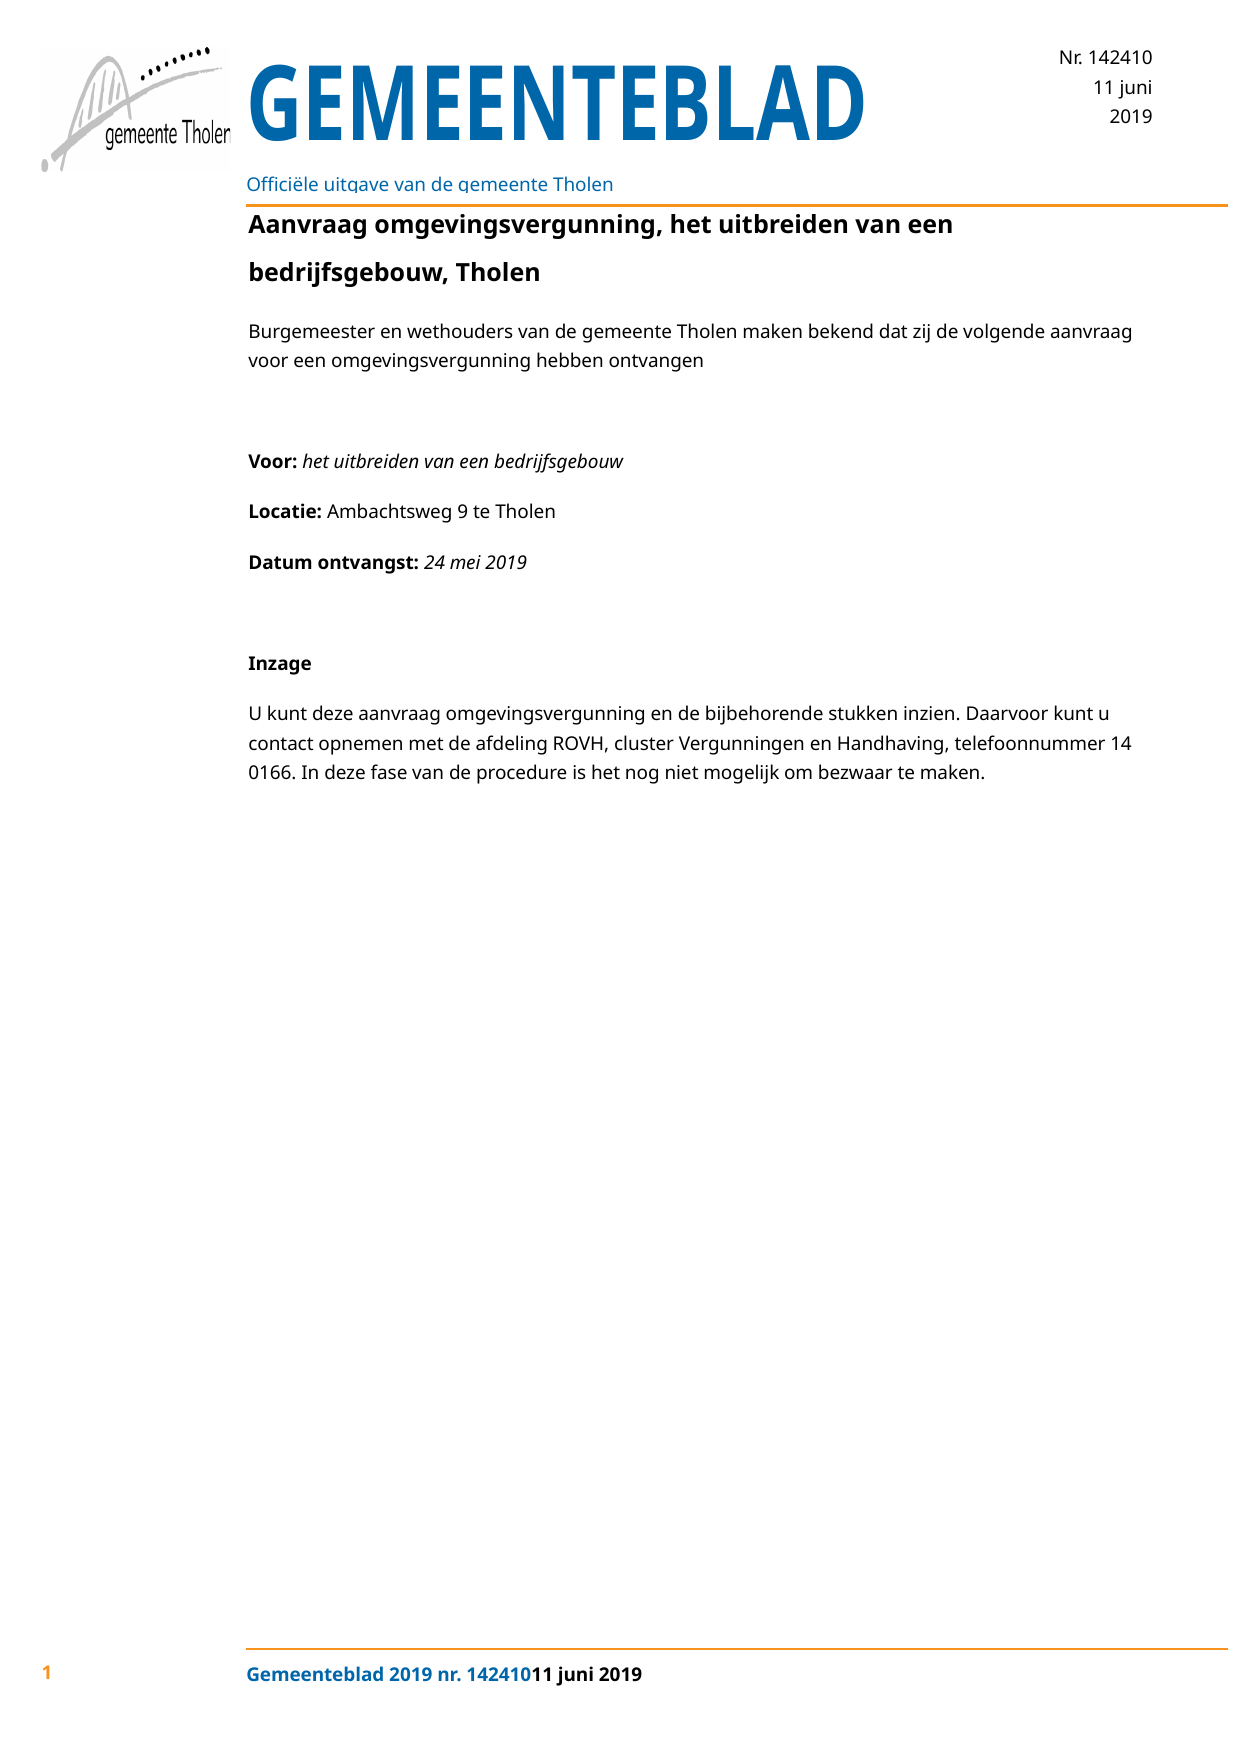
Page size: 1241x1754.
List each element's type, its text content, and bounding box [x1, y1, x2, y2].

picture [41, 47, 231, 172]
text Datum ontvangst: 24 mei 2019 [248, 549, 1152, 575]
text Voor: het uitbreiden van een bedrijfsgebouw [248, 448, 1152, 474]
text Burgemeester en wethouders van de gemeente Tholen maken bekend dat zij de volgende aanvraag voor een omgevingsvergunning hebben ontvangen [248, 318, 1152, 373]
text Inzage [248, 650, 1152, 676]
text Locatie: Ambachtsweg 9 te Tholen [248, 499, 1152, 524]
text U kunt deze aanvraag omgevingsvergunning en de bijbehorende stukken inzien. Daarvoor kunt u contact opnemen met de afdeling ROVH, cluster Vergunningen en Handhaving, telefoonnummer 14 0166. In deze fase van de procedure is het nog niet mogelijk om bezwaar te maken. [248, 700, 1152, 785]
text Aanvraag omgevingsvergunning, het uitbreiden van een bedrijfsgebouw, Tholen [248, 207, 1152, 288]
